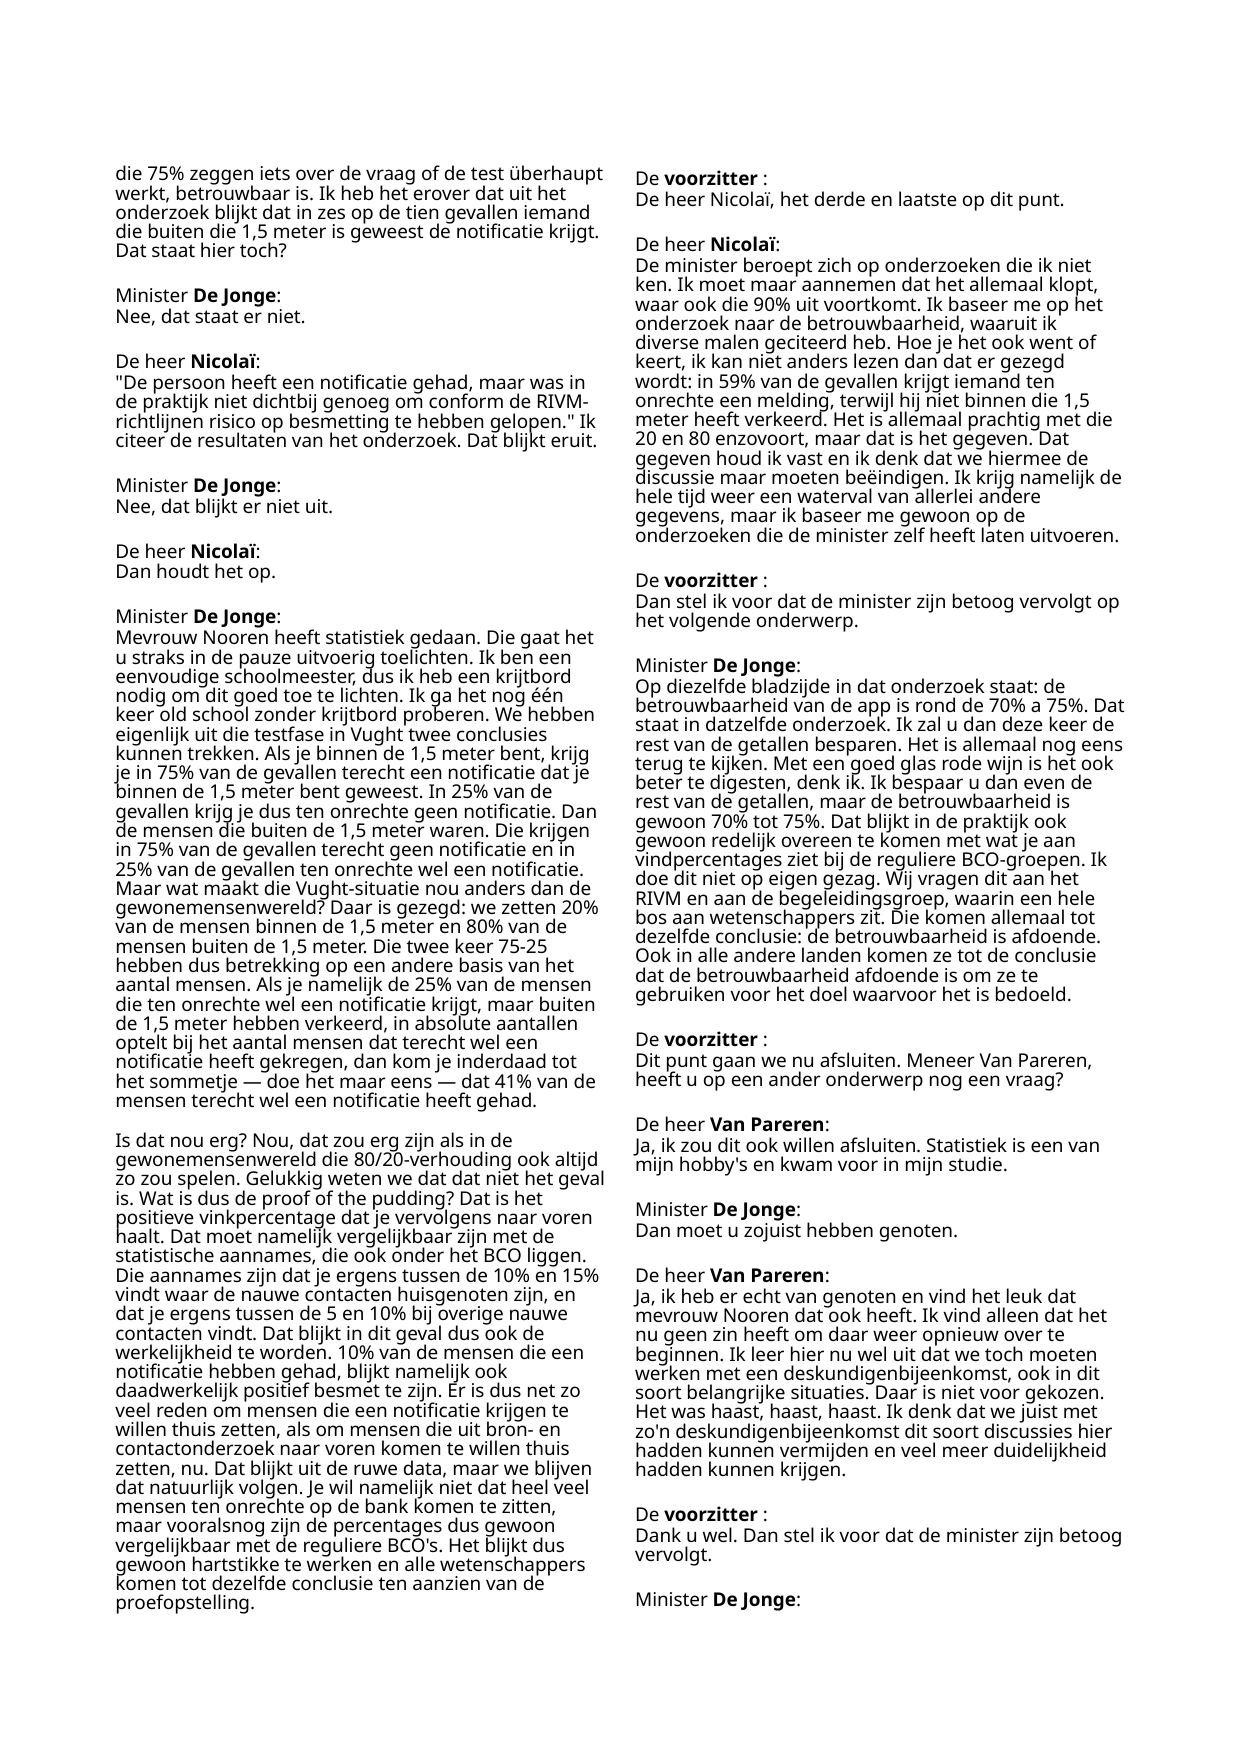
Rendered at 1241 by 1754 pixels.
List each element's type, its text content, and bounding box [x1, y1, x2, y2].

text Is dat nou erg? Nou, dat zou erg zijn als in de gewonemensenwereld die 80/20-verhouding ook altijd zo zou spelen. Gelukkig weten we dat dat niet het geval is. Wat is dus de proof of the pudding? Dat is het positieve vinkpercentage dat je vervolgens naar voren haalt. Dat moet namelijk vergelijkbaar zijn met de statistische aannames, die ook onder het BCO liggen. Die aannames zijn dat je ergens tussen de 10% en 15% vindt waar de nauwe contacten huisgenoten zijn, en dat je ergens tussen de 5 en 10% bij overige nauwe contacten vindt. Dat blijkt in dit geval dus ook de werkelijkheid te worden. 10% van de mensen die een notificatie hebben gehad, blijkt namelijk ook daadwerkelijk positief besmet te zijn. Er is dus net zo veel reden om mensen die een notificatie krijgen te willen thuis zetten, als om mensen die uit bron- en contactonderzoek naar voren komen te willen thuis zetten, nu. Dat blijkt uit de ruwe data, maar we blijven dat natuurlijk volgen. Je wil namelijk niet dat heel veel mensen ten onrechte op de bank komen te zitten, maar vooralsnog zijn de percentages dus gewoon vergelijkbaar met de reguliere BCO's. Het blijkt dus gewoon hartstikke te werken en alle wetenschappers komen tot dezelfde conclusie ten aanzien van de proefopstelling. [115, 1132, 605, 1614]
text Minister De Jonge: [635, 1196, 1125, 1222]
text Minister De Jonge: [115, 282, 605, 308]
text die 75% zeggen iets over de vraag of de test überhaupt werkt, betrouwbaar is. Ik heb het erover dat uit het onderzoek blijkt dat in zes op de tien gevallen iemand die buiten die 1,5 meter is geweest de notificatie krijgt. Dat staat hier toch? [115, 165, 605, 262]
text De heer Van Pareren: [635, 1262, 1125, 1288]
text De voorzitter : [635, 1026, 1125, 1052]
text Mevrouw Nooren heeft statistiek gedaan. Die gaat het u straks in de pauze uitvoerig toelichten. Ik ben een eenvoudige schoolmeester, dus ik heb een krijtbord nodig om dit goed toe te lichten. Ik ga het nog één keer old school zonder krijtbord proberen. We hebben eigenlijk uit die testfase in Vught twee conclusies kunnen trekken. Als je binnen de 1,5 meter bent, krijg je in 75% van de gevallen terecht een notificatie dat je binnen de 1,5 meter bent geweest. In 25% van de gevallen krijg je dus ten onrechte geen notificatie. Dan de mensen die buiten de 1,5 meter waren. Die krijgen in 75% van de gevallen terecht geen notificatie en in 25% van de gevallen ten onrechte wel een notificatie. Maar wat maakt die Vught-situatie nou anders dan de gewonemensenwereld? Daar is gezegd: we zetten 20% van de mensen binnen de 1,5 meter en 80% van de mensen buiten de 1,5 meter. Die twee keer 75-25 hebben dus betrekking op een andere basis van het aantal mensen. Als je namelijk de 25% van de mensen die ten onrechte wel een notificatie krijgt, maar buiten de 1,5 meter hebben verkeerd, in absolute aantallen optelt bij het aantal mensen dat terecht wel een notificatie heeft gekregen, dan kom je inderdaad tot het sommetje — doe het maar eens — dat 41% van de mensen terecht wel een notificatie heeft gehad. [115, 629, 605, 1111]
text De heer Nicolaï: [115, 348, 605, 374]
text De heer Nicolaï, het derde en laatste op dit punt. [635, 191, 1125, 210]
text Dan stel ik voor dat de minister zijn betoog vervolgt op het volgende onderwerp. [635, 593, 1125, 631]
text Ja, ik heb er echt van genoten en vind het leuk dat mevrouw Nooren dat ook heeft. Ik vind alleen dat het nu geen zin heeft om daar weer opnieuw over te beginnen. Ik leer hier nu wel uit dat we toch moeten werken met een deskundigenbijeenkomst, ook in dit soort belangrijke situaties. Daar is niet voor gekozen. Het was haast, haast, haast. Ik denk dat we juist met zo'n deskundigenbijeenkomst dit soort discussies hier hadden kunnen vermijden en veel meer duidelijkheid hadden kunnen krijgen. [635, 1288, 1125, 1481]
text Minister De Jonge: [115, 604, 605, 629]
text Op diezelfde bladzijde in dat onderzoek staat: de betrouwbaarheid van de app is rond de 70% a 75%. Dat staat in datzelfde onderzoek. Ik zal u dan deze keer de rest van de getallen besparen. Het is allemaal nog eens terug te kijken. Met een goed glas rode wijn is het ook beter te digesten, denk ik. Ik bespaar u dan even de rest van de getallen, maar de betrouwbaarheid is gewoon 70% tot 75%. Dat blijkt in de praktijk ook gewoon redelijk overeen te komen met wat je aan vindpercentages ziet bij de reguliere BCO-groepen. Ik doe dit niet op eigen gezag. Wij vragen dit aan het RIVM en aan de begeleidingsgroep, waarin een hele bos aan wetenschappers zit. Die komen allemaal tot dezelfde conclusie: de betrouwbaarheid is afdoende. Ook in alle andere landen komen ze tot de conclusie dat de betrouwbaarheid afdoende is om ze te gebruiken voor het doel waarvoor het is bedoeld. [635, 678, 1125, 1005]
text Nee, dat staat er niet. [115, 308, 605, 327]
text De voorzitter : [635, 165, 1125, 191]
text De voorzitter : [635, 567, 1125, 593]
text Dan moet u zojuist hebben genoten. [635, 1222, 1125, 1241]
text De heer Nicolaï: [115, 538, 605, 563]
text Dank u wel. Dan stel ik voor dat de minister zijn betoog vervolgt. [635, 1527, 1125, 1566]
text Dan houdt het op. [115, 563, 605, 583]
text Minister De Jonge: [115, 472, 605, 498]
text Ja, ik zou dit ook willen afsluiten. Statistiek is een van mijn hobby's en kwam voor in mijn studie. [635, 1137, 1125, 1176]
text De voorzitter : [635, 1501, 1125, 1527]
text De minister beroept zich op onderzoeken die ik niet ken. Ik moet maar aannemen dat het allemaal klopt, waar ook die 90% uit voortkomt. Ik baseer me op het onderzoek naar de betrouwbaarheid, waaruit ik diverse malen geciteerd heb. Hoe je het ook went of keert, ik kan niet anders lezen dan dat er gezegd wordt: in 59% van de gevallen krijgt iemand ten onrechte een melding, terwijl hij niet binnen die 1,5 meter heeft verkeerd. Het is allemaal prachtig met die 20 en 80 enzovoort, maar dat is het gegeven. Dat gegeven houd ik vast en ik denk dat we hiermee de discussie maar moeten beëindigen. Ik krijg namelijk de hele tijd weer een waterval van allerlei andere gegevens, maar ik baseer me gewoon op de onderzoeken die de minister zelf heeft laten uitvoeren. [635, 257, 1125, 546]
text Nee, dat blijkt er niet uit. [115, 498, 605, 517]
text Minister De Jonge: [635, 652, 1125, 678]
text De heer Van Pareren: [635, 1111, 1125, 1137]
text "De persoon heeft een notificatie gehad, maar was in de praktijk niet dichtbij genoeg om conform de RIVM-richtlijnen risico op besmetting te hebben gelopen." Ik citeer de resultaten van het onderzoek. Dat blijkt eruit. [115, 374, 605, 451]
text Dit punt gaan we nu afsluiten. Meneer Van Pareren, heeft u op een ander onderwerp nog een vraag? [635, 1052, 1125, 1090]
text Minister De Jonge: [635, 1587, 1125, 1612]
text De heer Nicolaï: [635, 231, 1125, 257]
